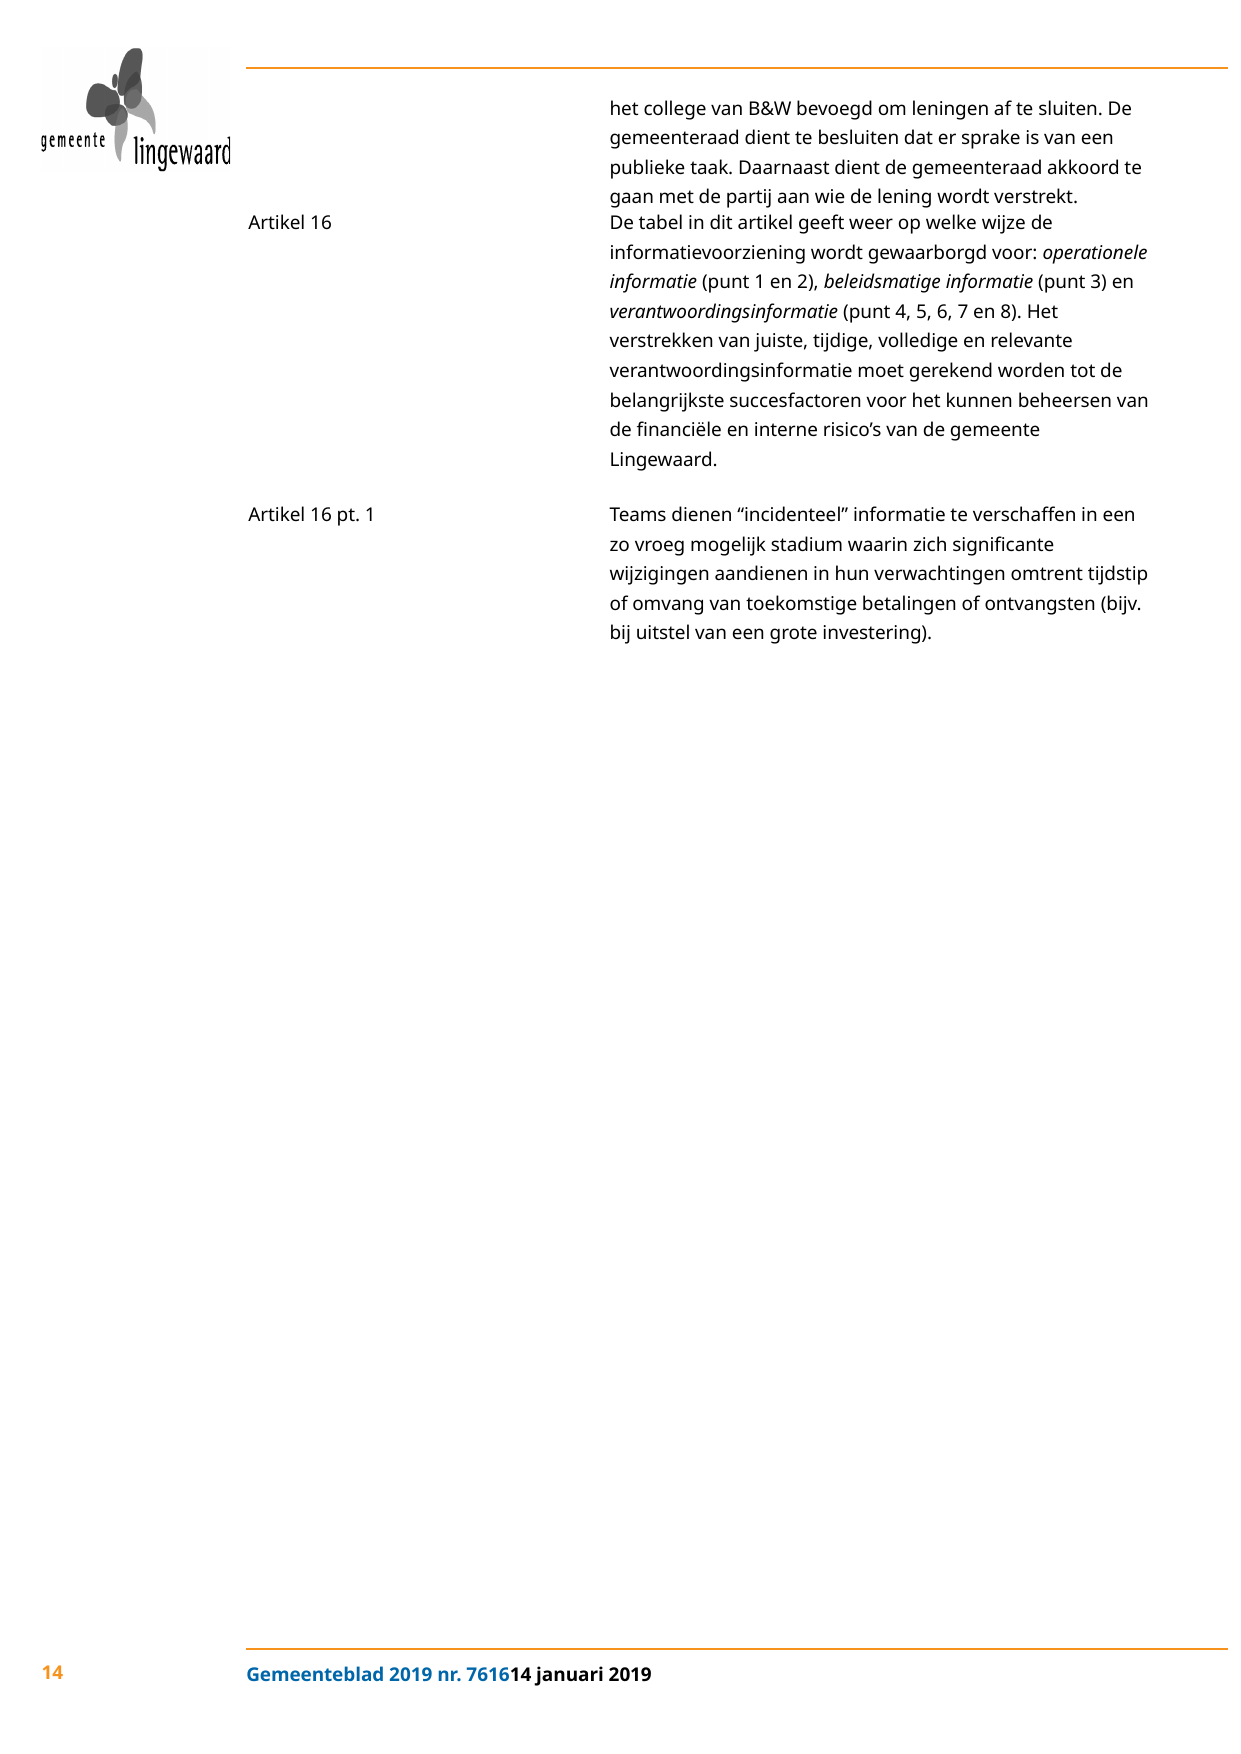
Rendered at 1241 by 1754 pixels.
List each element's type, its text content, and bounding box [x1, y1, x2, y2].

table_cell Teams dienen “incidenteel” informatie te verschaffen in een zo vroeg mogelijk stadium waarin zich significante wijzigingen aandienen in hun verwachtingen omtrent tijdstip of omvang van toekomstige betalingen of ontvangsten (bijv. bij uitstel van een grote investering). [609, 501, 1152, 645]
table_cell De tabel in dit artikel geeft weer op welke wijze de informatievoorziening wordt gewaarborgd voor: operationele informatie (punt 1 en 2), beleidsmatige informatie (punt 3) en verantwoordingsinformatie (punt 4, 5, 6, 7 en 8). Het verstrekken van juiste, tijdige, volledige en relevante verantwoordingsinformatie moet gerekend worden tot de belangrijkste succesfactoren voor het kunnen beheersen van de financiële en interne risico’s van de gemeente Lingewaard. [609, 209, 1152, 501]
table_cell het college van B&W bevoegd om leningen af te sluiten. De gemeenteraad dient te besluiten dat er sprake is van een publieke taak. Daarnaast dient de gemeenteraad akkoord te gaan met de partij aan wie de lening wordt verstrekt. [609, 95, 1152, 209]
table_cell Artikel 16 [248, 209, 609, 501]
table_cell Artikel 16 pt. 1 [248, 501, 609, 645]
table_cell [248, 95, 609, 209]
picture [41, 47, 231, 172]
